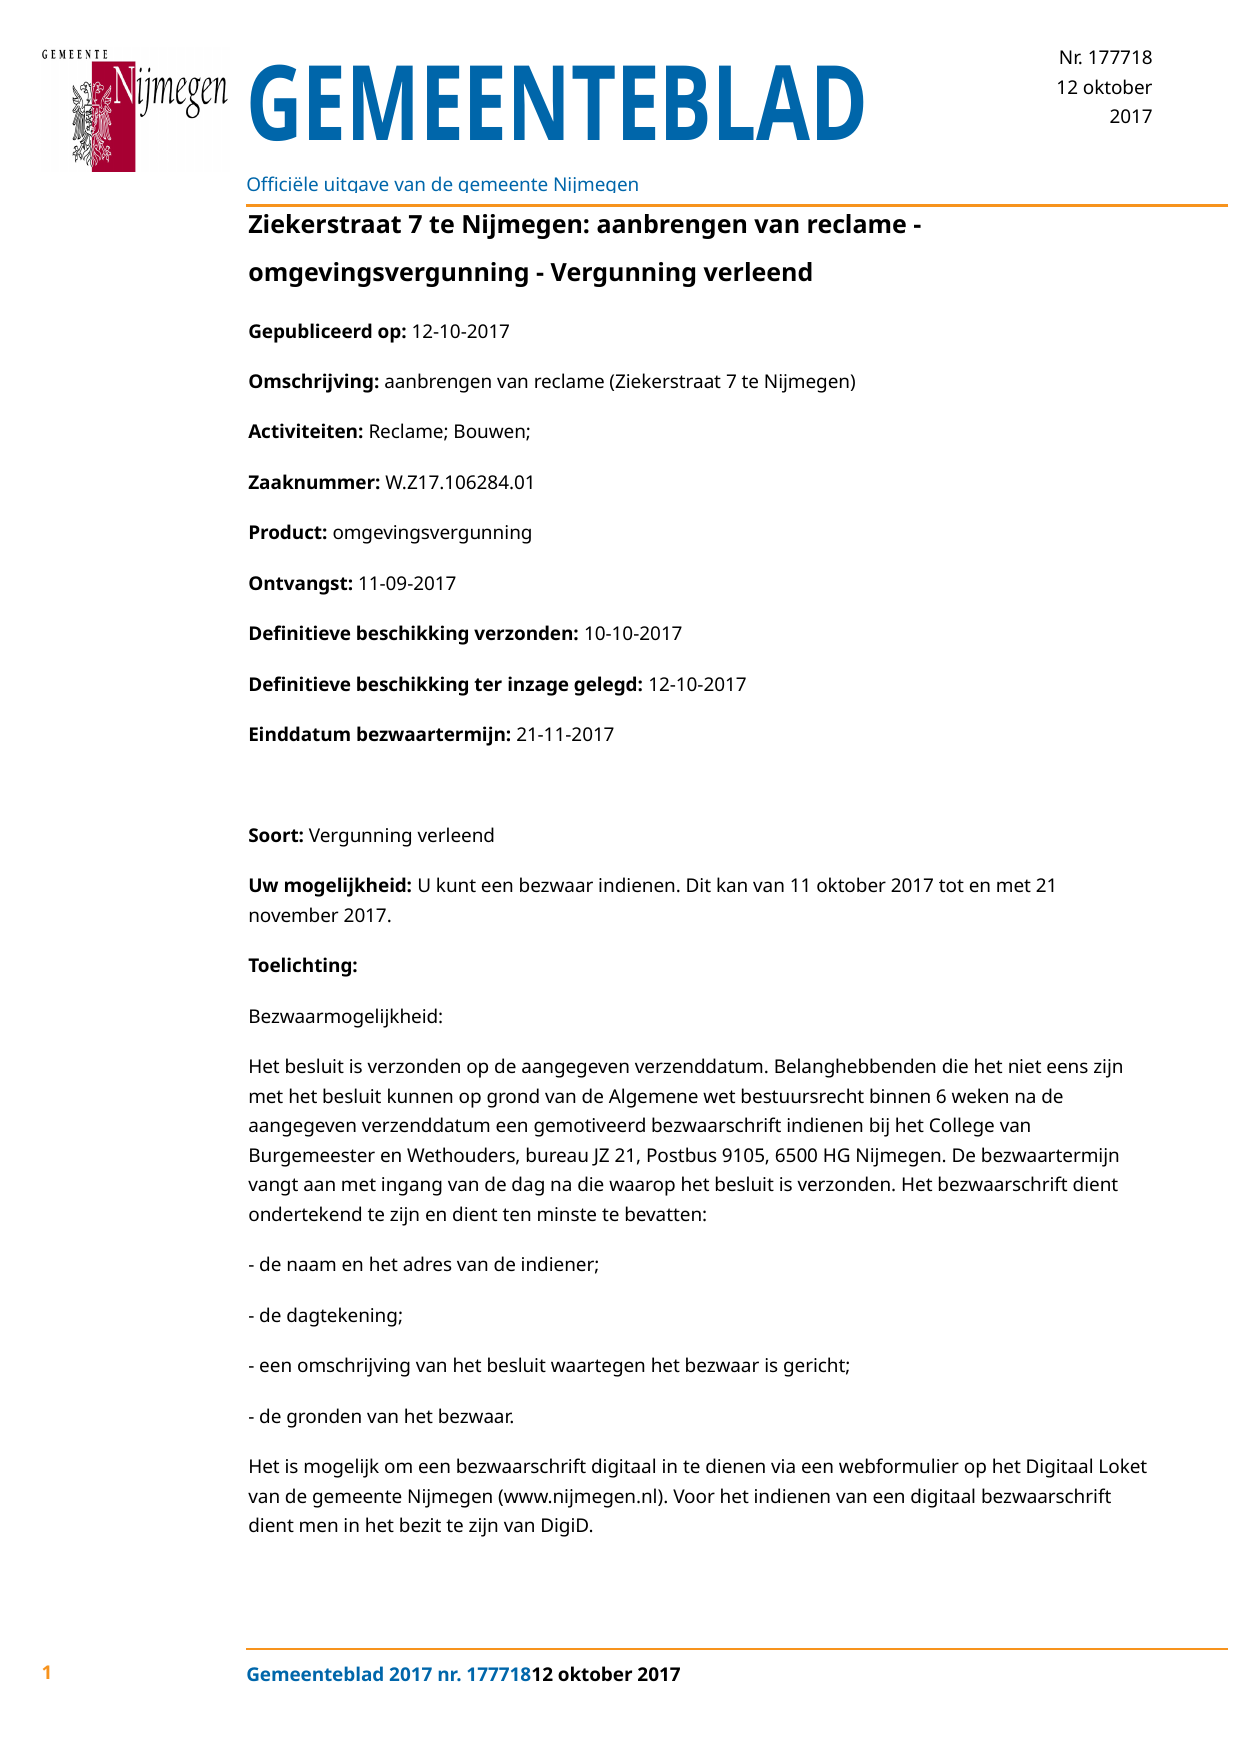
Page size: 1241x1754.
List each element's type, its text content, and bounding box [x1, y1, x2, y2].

text Het is mogelijk om een bezwaarschrift digitaal in te dienen via een webformulier op het Digitaal Loket van de gemeente Nijmegen (www.nijmegen.nl). Voor het indienen van een digitaal bezwaarschrift dient men in het bezit te zijn van DigiD. [248, 1453, 1152, 1538]
text Activiteiten: Reclame; Bouwen; [248, 419, 1152, 444]
text Gepubliceerd op: 12-10-2017 [248, 318, 1152, 344]
text Ontvangst: 11-09-2017 [248, 570, 1152, 596]
text Het besluit is verzonden op de aangegeven verzenddatum. Belanghebbenden die het niet eens zijn met het besluit kunnen op grond van de Algemene wet bestuursrecht binnen 6 weken na de aangegeven verzenddatum een gemotiveerd bezwaarschrift indienen bij het College van Burgemeester en Wethouders, bureau JZ 21, Postbus 9105, 6500 HG Nijmegen. De bezwaartermijn vangt aan met ingang van de dag na die waarop het besluit is verzonden. Het bezwaarschrift dient ondertekend te zijn en dient ten minste te bevatten: [248, 1053, 1152, 1227]
text - een omschrijving van het besluit waartegen het bezwaar is gericht; [248, 1352, 1152, 1378]
text Einddatum bezwaartermijn: 21-11-2017 [248, 721, 1152, 747]
text - de naam en het adres van de indiener; [248, 1252, 1152, 1277]
text Definitieve beschikking ter inzage gelegd: 12-10-2017 [248, 671, 1152, 697]
picture [41, 47, 231, 172]
text - de dagtekening; [248, 1302, 1152, 1328]
text Uw mogelijkheid: U kunt een bezwaar indienen. Dit kan van 11 oktober 2017 tot en met 21 november 2017. [248, 872, 1152, 928]
text Bezwaarmogelijkheid: [248, 1003, 1152, 1029]
text Product: omgevingsvergunning [248, 519, 1152, 545]
text Omschrijving: aanbrengen van reclame (Ziekerstraat 7 te Nijmegen) [248, 368, 1152, 394]
text Zaaknummer: W.Z17.106284.01 [248, 469, 1152, 495]
text Definitieve beschikking verzonden: 10-10-2017 [248, 620, 1152, 646]
text - de gronden van het bezwaar. [248, 1403, 1152, 1429]
text Soort: Vergunning verleend [248, 822, 1152, 848]
text Ziekerstraat 7 te Nijmegen: aanbrengen van reclame - omgevingsvergunning - Vergunning verleend [248, 207, 1152, 288]
text Toelichting: [248, 952, 1152, 978]
